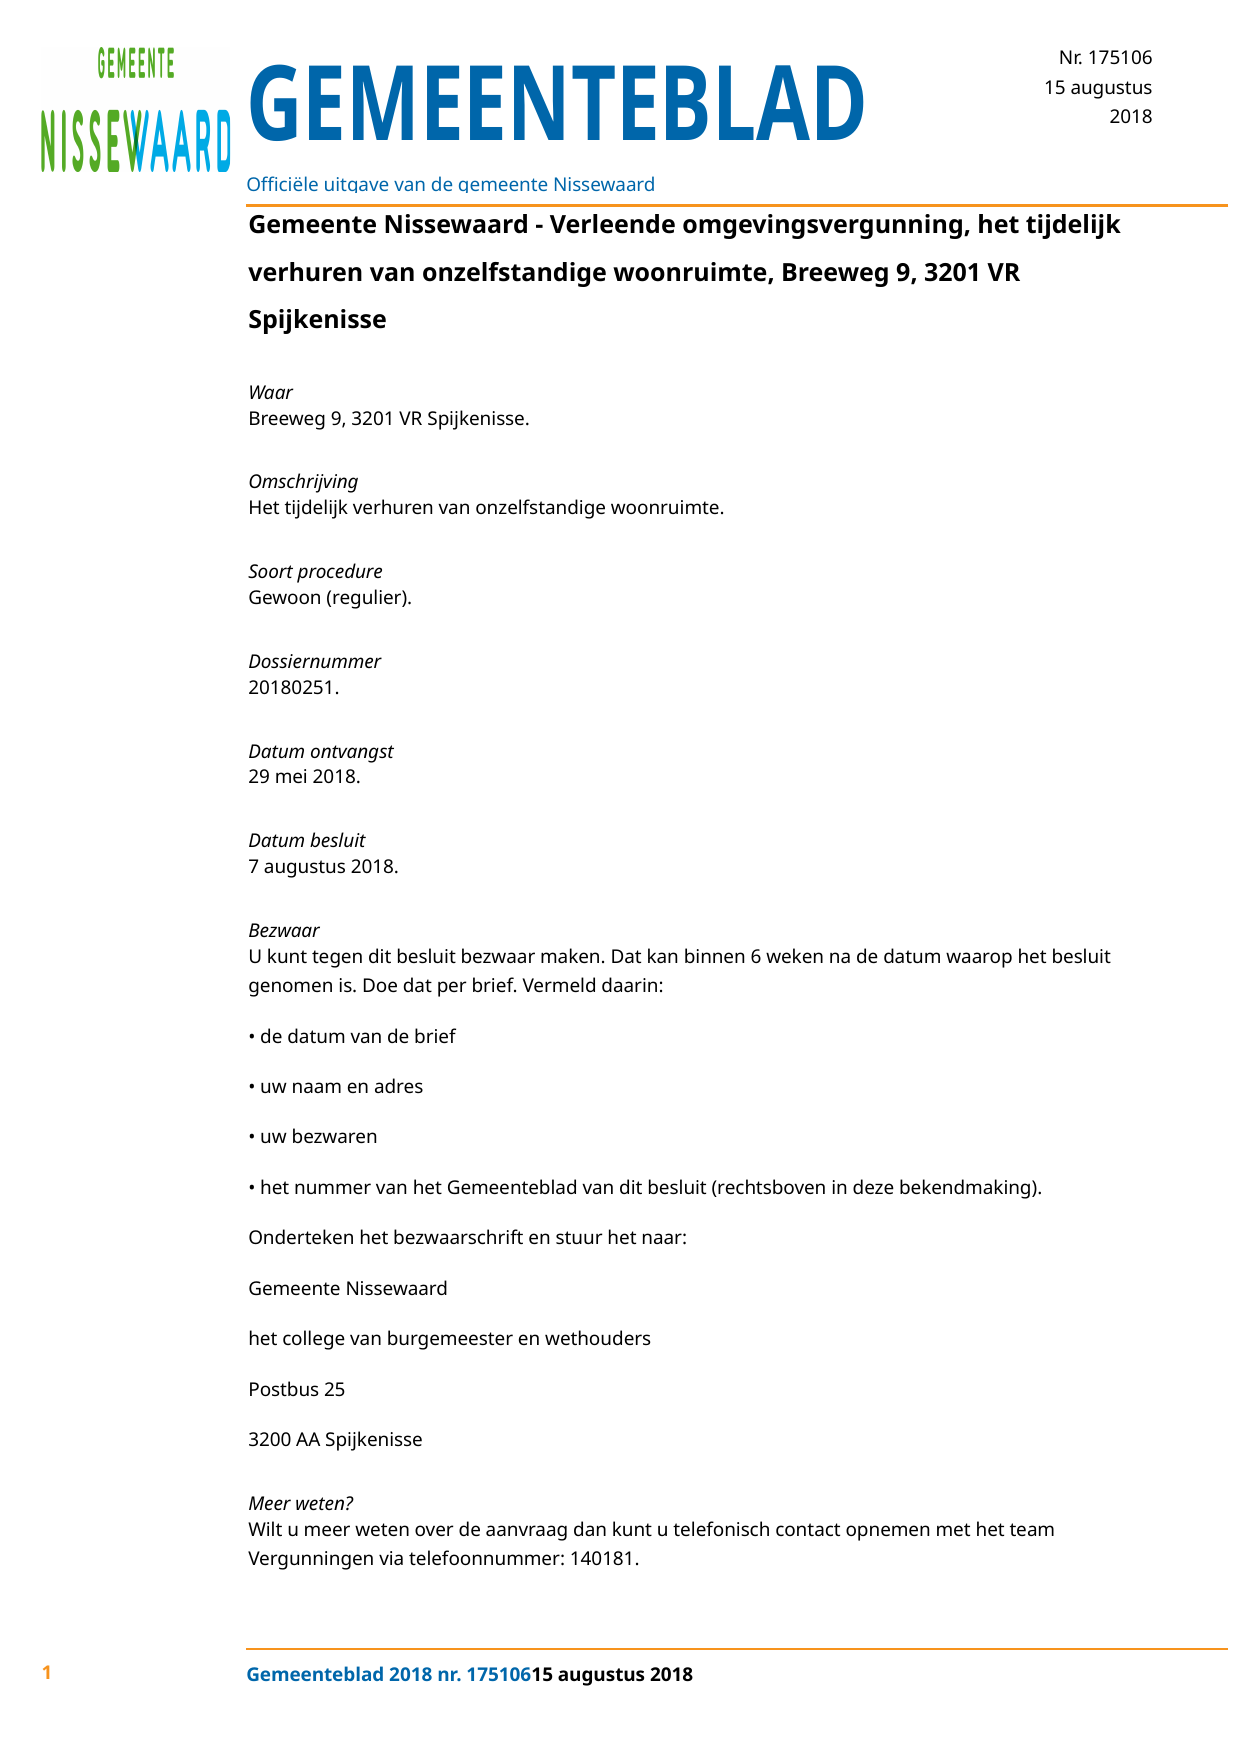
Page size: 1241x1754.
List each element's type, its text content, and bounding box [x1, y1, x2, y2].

text 3200 AA Spijkenisse [248, 1426, 1152, 1452]
text Gewoon (regulier). [248, 584, 1152, 610]
text 29 mei 2018. [248, 763, 1152, 789]
text • uw naam en adres [248, 1073, 1152, 1099]
text • het nummer van het Gemeenteblad van dit besluit (rechtsboven in deze bekendmaking). [248, 1174, 1152, 1200]
text Omschrijving [248, 469, 1152, 494]
text Wilt u meer weten over de aanvraag dan kunt u telefonisch contact opnemen met het team Vergunningen via telefoonnummer: 140181. [248, 1516, 1152, 1571]
text Het tijdelijk verhuren van onzelfstandige woonruimte. [248, 494, 1152, 520]
picture [200, 151, 206, 172]
text Postbus 25 [248, 1376, 1152, 1402]
text Gemeente Nissewaard - Verleende omgevingsvergunning, het tijdelijk verhuren van onzelfstandige woonruimte, Breeweg 9, 3201 VR Spijkenisse [248, 207, 1152, 336]
text Bezwaar [248, 917, 1152, 943]
text Datum ontvangst [248, 738, 1152, 763]
text Gemeente Nissewaard [248, 1275, 1152, 1301]
text • de datum van de brief [248, 1023, 1152, 1049]
text Datum besluit [248, 827, 1152, 853]
picture [41, 47, 231, 172]
text het college van burgemeester en wethouders [248, 1325, 1152, 1351]
text U kunt tegen dit besluit bezwaar maken. Dat kan binnen 6 weken na de datum waarop het besluit genomen is. Doe dat per brief. Vermeld daarin: [248, 943, 1152, 998]
picture [201, 122, 206, 138]
picture [222, 122, 227, 160]
text Waar [248, 379, 1152, 405]
text Soort procedure [248, 558, 1152, 584]
text 7 augustus 2018. [248, 853, 1152, 879]
text 20180251. [248, 674, 1152, 699]
text Dossiernummer [248, 648, 1152, 674]
text Breeweg 9, 3201 VR Spijkenisse. [248, 405, 1152, 431]
text Meer weten? [248, 1490, 1152, 1516]
text • uw bezwaren [248, 1124, 1152, 1149]
text Onderteken het bezwaarschrift en stuur het naar: [248, 1224, 1152, 1250]
picture [176, 157, 187, 172]
picture [154, 157, 165, 172]
